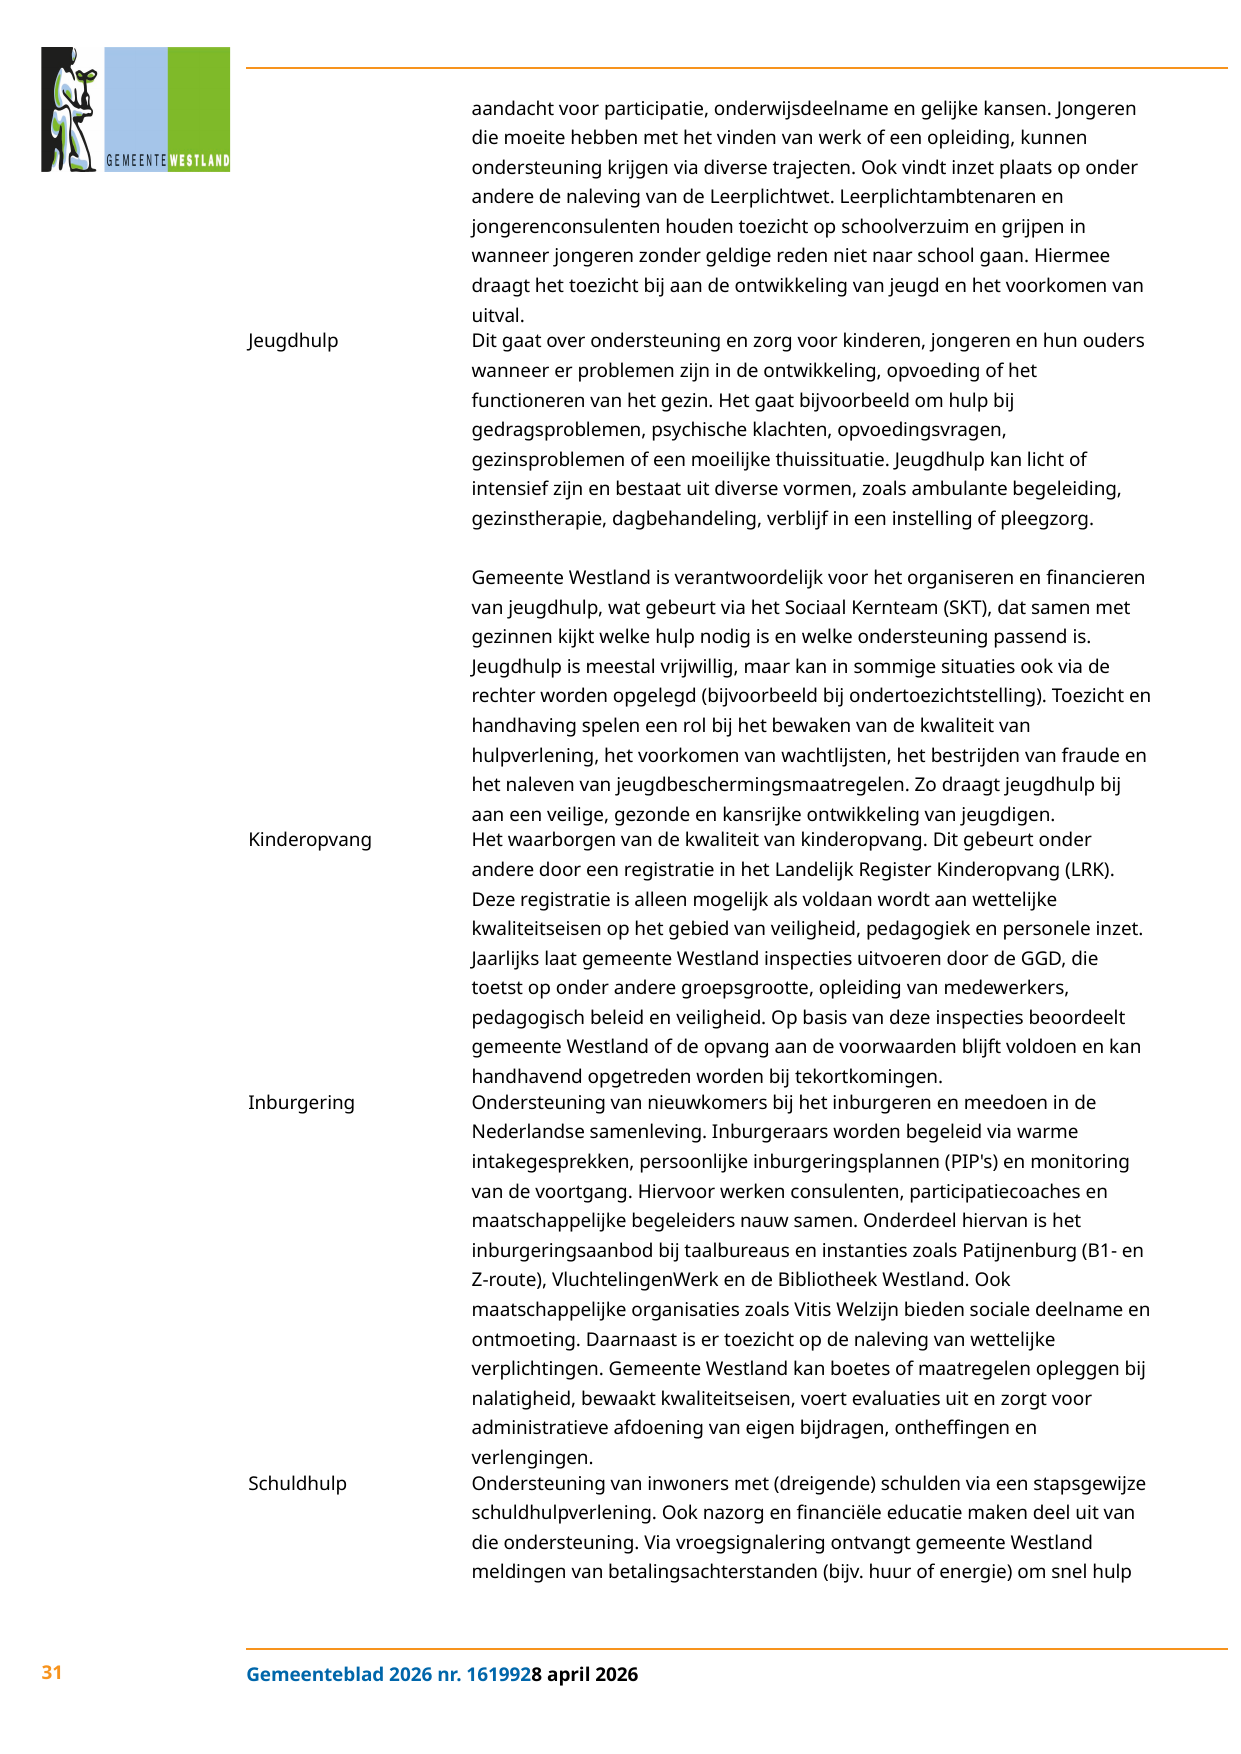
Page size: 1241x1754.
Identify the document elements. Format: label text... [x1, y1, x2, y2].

table_cell Inburgering [248, 1089, 471, 1470]
table_cell Jeugdhulp [248, 328, 471, 827]
picture [41, 47, 231, 172]
table_cell Ondersteuning van nieuwkomers bij het inburgeren en meedoen in de Nederlandse samenleving. Inburgeraars worden begeleid via warme intakegesprekken, persoonlijke inburgeringsplannen (PIP's) en monitoring van de voortgang. Hiervoor werken consulenten, participatiecoaches en maatschappelijke begeleiders nauw samen. Onderdeel hiervan is het inburgeringsaanbod bij taalbureaus en instanties zoals Patijnenburg (B1‑ en Z‑route), VluchtelingenWerk en de Bibliotheek Westland. Ook maatschappelijke organisaties zoals Vitis Welzijn bieden sociale deelname en ontmoeting. Daarnaast is er toezicht op de naleving van wettelijke verplichtingen. Gemeente Westland kan boetes of maatregelen opleggen bij nalatigheid, bewaakt kwaliteitseisen, voert evaluaties uit en zorgt voor administratieve afdoening van eigen bijdragen, ontheffingen en verlengingen. [471, 1089, 1152, 1470]
table_cell Schuldhulp [248, 1470, 471, 1584]
table_cell [248, 95, 471, 328]
table_cell Dit gaat over ondersteuning en zorg voor kinderen, jongeren en hun ouders wanneer er problemen zijn in de ontwikkeling, opvoeding of het functioneren van het gezin. Het gaat bijvoorbeeld om hulp bij gedragsproblemen, psychische klachten, opvoedingsvragen, gezinsproblemen of een moeilijke thuissituatie. Jeugdhulp kan licht of intensief zijn en bestaat uit diverse vormen, zoals ambulante begeleiding, gezinstherapie, dagbehandeling, verblijf in een instelling of pleegzorg. Gemeente Westland is verantwoordelijk voor het organiseren en financieren van jeugdhulp, wat gebeurt via het Sociaal Kernteam (SKT), dat samen met gezinnen kijkt welke hulp nodig is en welke ondersteuning passend is. Jeugdhulp is meestal vrijwillig, maar kan in sommige situaties ook via de rechter worden opgelegd (bijvoorbeeld bij ondertoezichtstelling). Toezicht en handhaving spelen een rol bij het bewaken van de kwaliteit van hulpverlening, het voorkomen van wachtlijsten, het bestrijden van fraude en het naleven van jeugdbeschermingsmaatregelen. Zo draagt jeugdhulp bij aan een veilige, gezonde en kansrijke ontwikkeling van jeugdigen. [471, 328, 1152, 827]
table_cell Het waarborgen van de kwaliteit van kinderopvang. Dit gebeurt onder andere door een registratie in het Landelijk Register Kinderopvang (LRK). Deze registratie is alleen mogelijk als voldaan wordt aan wettelijke kwaliteitseisen op het gebied van veiligheid, pedagogiek en personele inzet. Jaarlijks laat gemeente Westland inspecties uitvoeren door de GGD, die toetst op onder andere groepsgrootte, opleiding van medewerkers, pedagogisch beleid en veiligheid. Op basis van deze inspecties beoordeelt gemeente Westland of de opvang aan de voorwaarden blijft voldoen en kan handhavend opgetreden worden bij tekortkomingen. [471, 827, 1152, 1089]
table_cell aandacht voor participatie, onderwijsdeelname en gelijke kansen. Jongeren die moeite hebben met het vinden van werk of een opleiding, kunnen ondersteuning krijgen via diverse trajecten. Ook vindt inzet plaats op onder andere de naleving van de Leerplichtwet. Leerplichtambtenaren en jongerenconsulenten houden toezicht op schoolverzuim en grijpen in wanneer jongeren zonder geldige reden niet naar school gaan. Hiermee draagt het toezicht bij aan de ontwikkeling van jeugd en het voorkomen van uitval. [471, 95, 1152, 328]
table_cell Kinderopvang [248, 827, 471, 1089]
table_cell Ondersteuning van inwoners met (dreigende) schulden via een stapsgewijze schuldhulpverlening. Ook nazorg en financiële educatie maken deel uit van die ondersteuning. Via vroegsignalering ontvangt gemeente Westland meldingen van betalingsachterstanden (bijv. huur of energie) om snel hulp [471, 1470, 1152, 1584]
